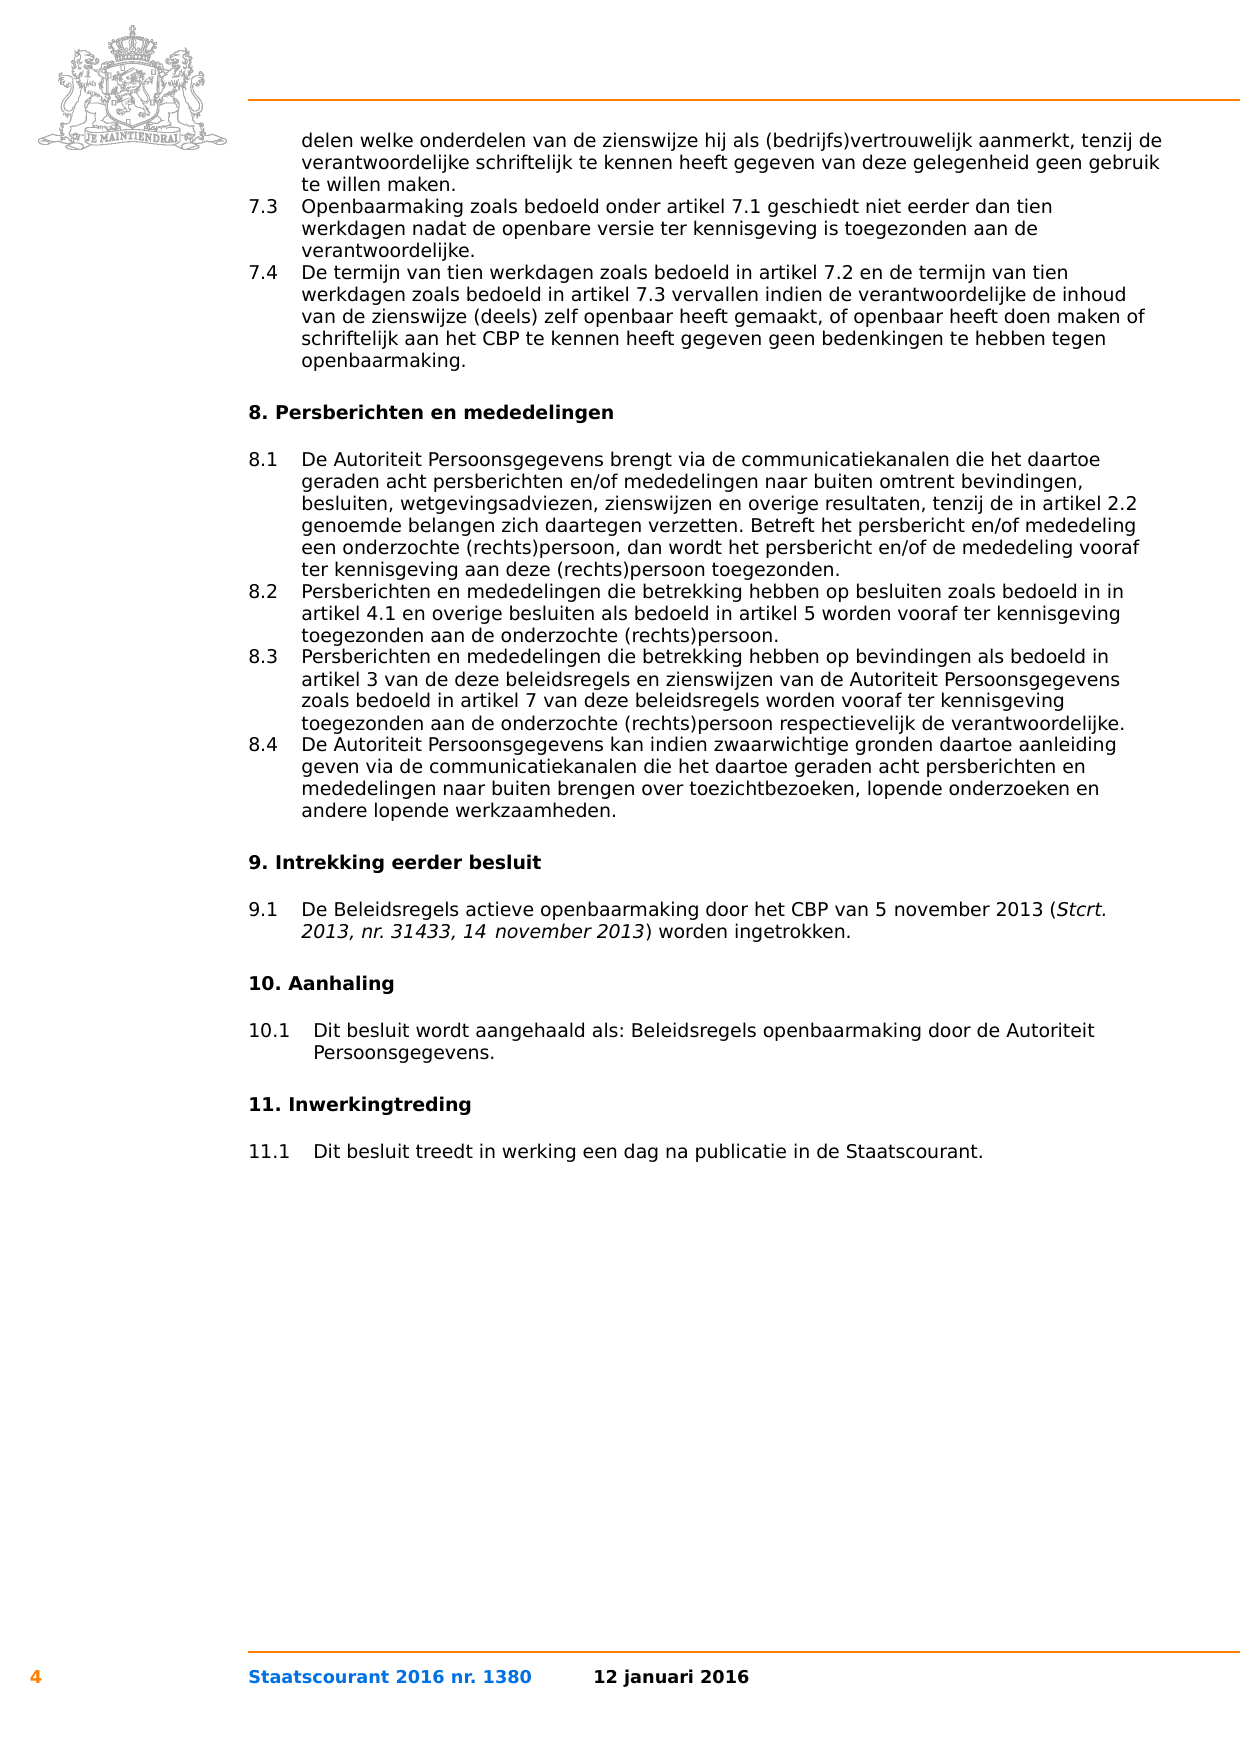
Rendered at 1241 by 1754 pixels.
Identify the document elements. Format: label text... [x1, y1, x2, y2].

text delen welke onderdelen van de zienswijze hij als (bedrijfs)vertrouwelijk aanmerkt, tenzij de verantwoordelijke schriftelijk te kennen heeft gegeven van deze gelegenheid geen gebruik te willen maken. [248, 130, 1163, 196]
text 11.1 Dit besluit treedt in werking een dag na publicatie in de Staatscourant. [248, 1141, 1163, 1163]
subtitle 9. Intrekking eerder besluit [248, 852, 1163, 874]
subtitle 10. Aanhaling [248, 973, 1163, 995]
text 10.1 Dit besluit wordt aangehaald als: Beleidsregels openbaarmaking door de Autoriteit Persoonsgegevens. [248, 1020, 1163, 1064]
text 8.1 De Autoriteit Persoonsgegevens brengt via de communicatiekanalen die het daartoe geraden acht persberichten en/of mededelingen naar buiten omtrent bevindingen, besluiten, wetgevingsadviezen, zienswijzen en overige resultaten, tenzij de in artikel 2.2 genoemde belangen zich daartegen verzetten. Betreft het persbericht en/of mededeling een onderzochte (rechts)persoon, dan wordt het persbericht en/of de mededeling vooraf ter kennisgeving aan deze (rechts)persoon toegezonden. [248, 449, 1163, 581]
text 8.2 Persberichten en mededelingen die betrekking hebben op besluiten zoals bedoeld in in artikel 4.1 en overige besluiten als bedoeld in artikel 5 worden vooraf ter kennisgeving toegezonden aan de onderzochte (rechts)persoon. [248, 581, 1163, 646]
subtitle 11. Inwerkingtreding [248, 1094, 1163, 1116]
subtitle 8. Persberichten en mededelingen [248, 402, 1163, 424]
text 7.4 De termijn van tien werkdagen zoals bedoeld in artikel 7.2 en de termijn van tien werkdagen zoals bedoeld in artikel 7.3 vervallen indien de verantwoordelijke de inhoud van de zienswijze (deels) zelf openbaar heeft gemaakt, of openbaar heeft doen maken of schriftelijk aan het CBP te kennen heeft gegeven geen bedenkingen te hebben tegen openbaarmaking. [248, 262, 1163, 372]
text 8.3 Persberichten en mededelingen die betrekking hebben op bevindingen als bedoeld in artikel 3 van de deze beleidsregels en zienswijzen van de Autoriteit Persoonsgegevens zoals bedoeld in artikel 7 van deze beleidsregels worden vooraf ter kennisgeving toegezonden aan de onderzochte (rechts)persoon respectievelijk de verantwoordelijke. [248, 646, 1163, 734]
text 7.3 Openbaarmaking zoals bedoeld onder artikel 7.1 geschiedt niet eerder dan tien werkdagen nadat de openbare versie ter kennisgeving is toegezonden aan de verantwoordelijke. [248, 196, 1163, 262]
text 9.1 De Beleidsregels actieve openbaarmaking door het CBP van 5 november 2013 (Stcrt. 2013, nr. 31433, 14 november 2013) worden ingetrokken. [248, 899, 1163, 943]
text 8.4 De Autoriteit Persoonsgegevens kan indien zwaarwichtige gronden daartoe aanleiding geven via de communicatiekanalen die het daartoe geraden acht persberichten en mededelingen naar buiten brengen over toezichtbezoeken, lopende onderzoeken en andere lopende werkzaamheden. [248, 734, 1163, 822]
picture [38, 25, 227, 150]
